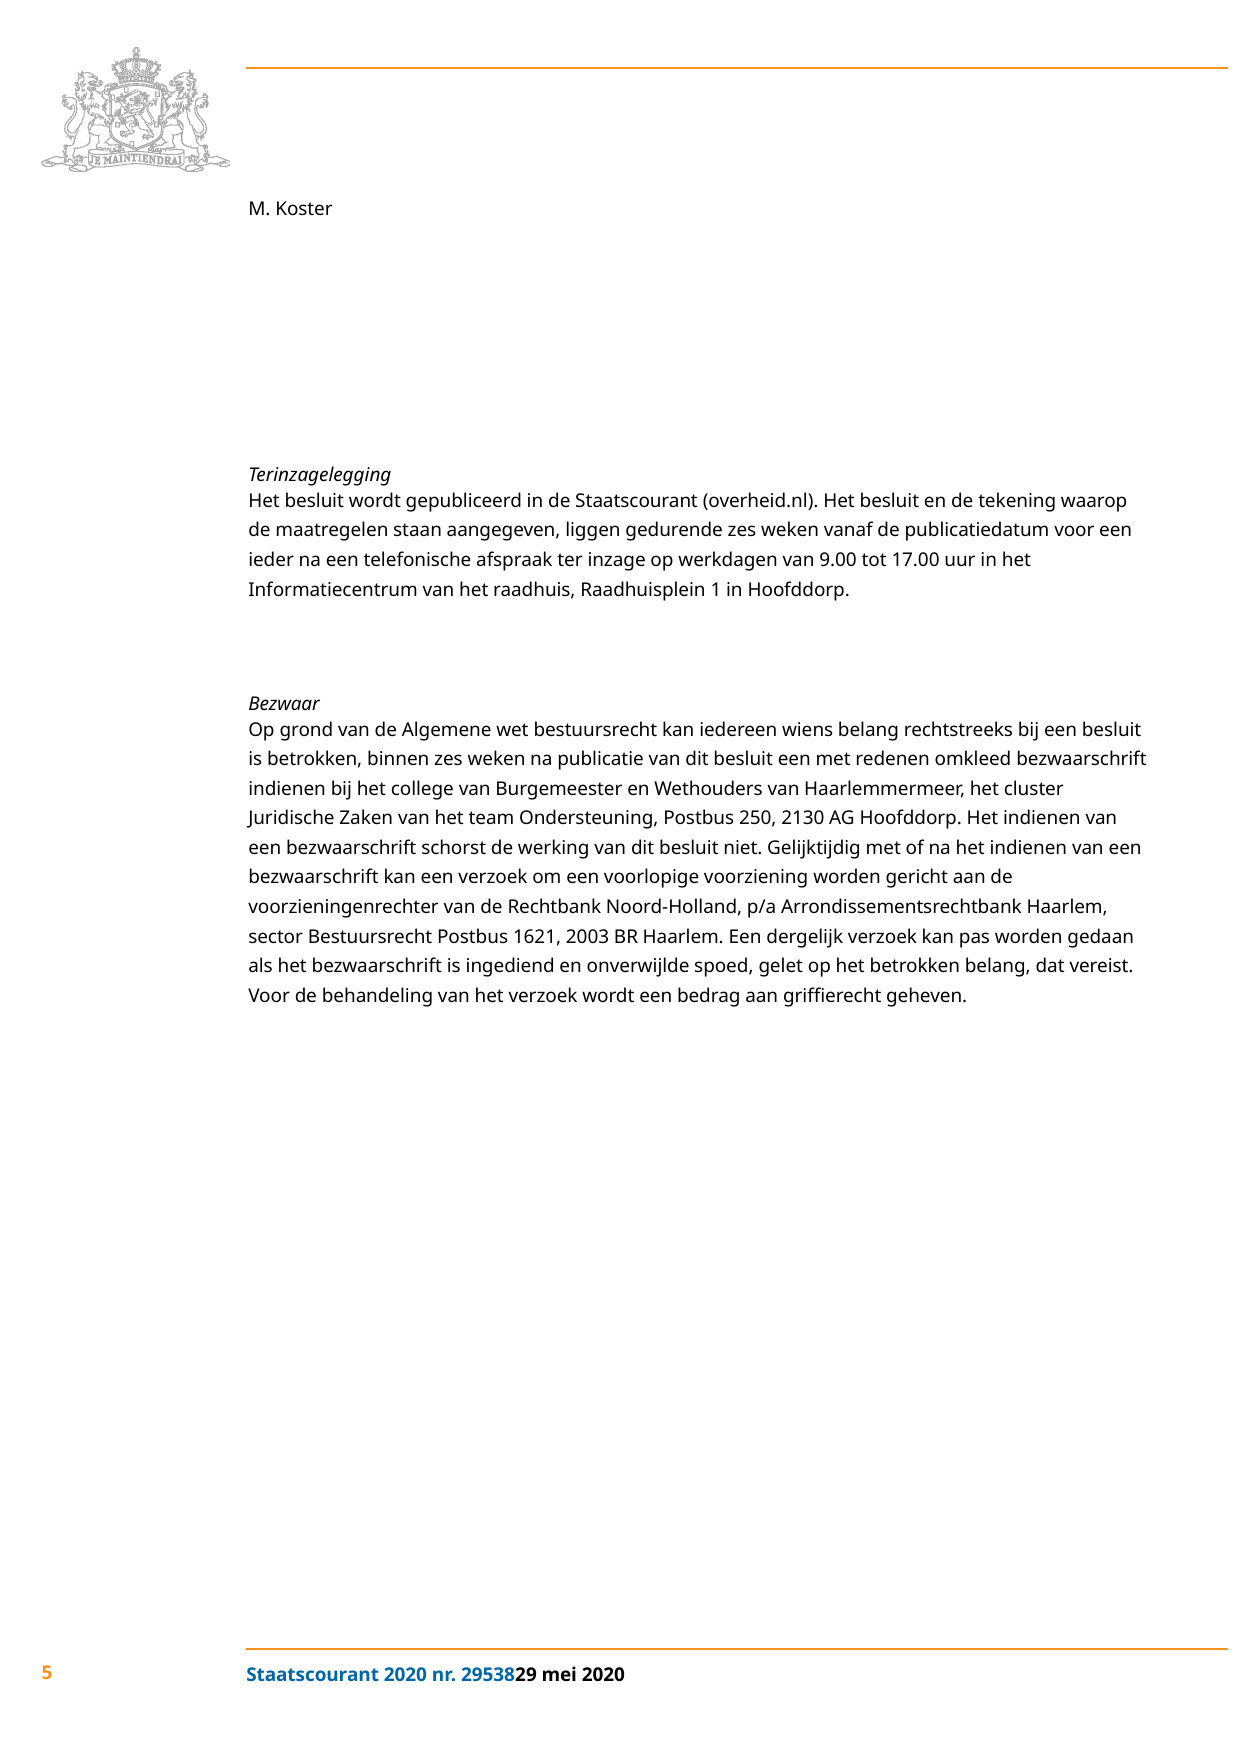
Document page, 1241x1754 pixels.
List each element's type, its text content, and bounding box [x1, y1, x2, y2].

text Het besluit wordt gepubliceerd in de Staatscourant (overheid.nl). Het besluit en de tekening waarop de maatregelen staan aangegeven, liggen gedurende zes weken vanaf de publicatiedatum voor een ieder na een telefonische afspraak ter inzage op werkdagen van 9.00 tot 17.00 uur in het Informatiecentrum van het raadhuis, Raadhuisplein 1 in Hoofddorp. [248, 487, 1152, 601]
text Op grond van de Algemene wet bestuursrecht kan iedereen wiens belang rechtstreeks bij een besluit is betrokken, binnen zes weken na publicatie van dit besluit een met redenen omkleed bezwaarschrift indienen bij het college van Burgemeester en Wethouders van Haarlemmermeer, het cluster Juridische Zaken van het team Ondersteuning, Postbus 250, 2130 AG Hoofddorp. Het indienen van een bezwaarschrift schorst de werking van dit besluit niet. Gelijktijdig met of na het indienen van een bezwaarschrift kan een verzoek om een voorlopige voorziening worden gericht aan de voorzieningenrechter van de Rechtbank Noord-Holland, p/a Arrondissementsrechtbank Haarlem, sector Bestuursrecht Postbus 1621, 2003 BR Haarlem. Een dergelijk verzoek kan pas worden gedaan als het bezwaarschrift is ingediend en onverwijlde spoed, gelet op het betrokken belang, dat vereist. Voor de behandeling van het verzoek wordt een bedrag aan griffierecht geheven. [248, 716, 1152, 1008]
text M. Koster [248, 196, 1152, 221]
text Terinzagelegging [248, 461, 1152, 487]
picture [41, 47, 231, 172]
text Bezwaar [248, 690, 1152, 716]
